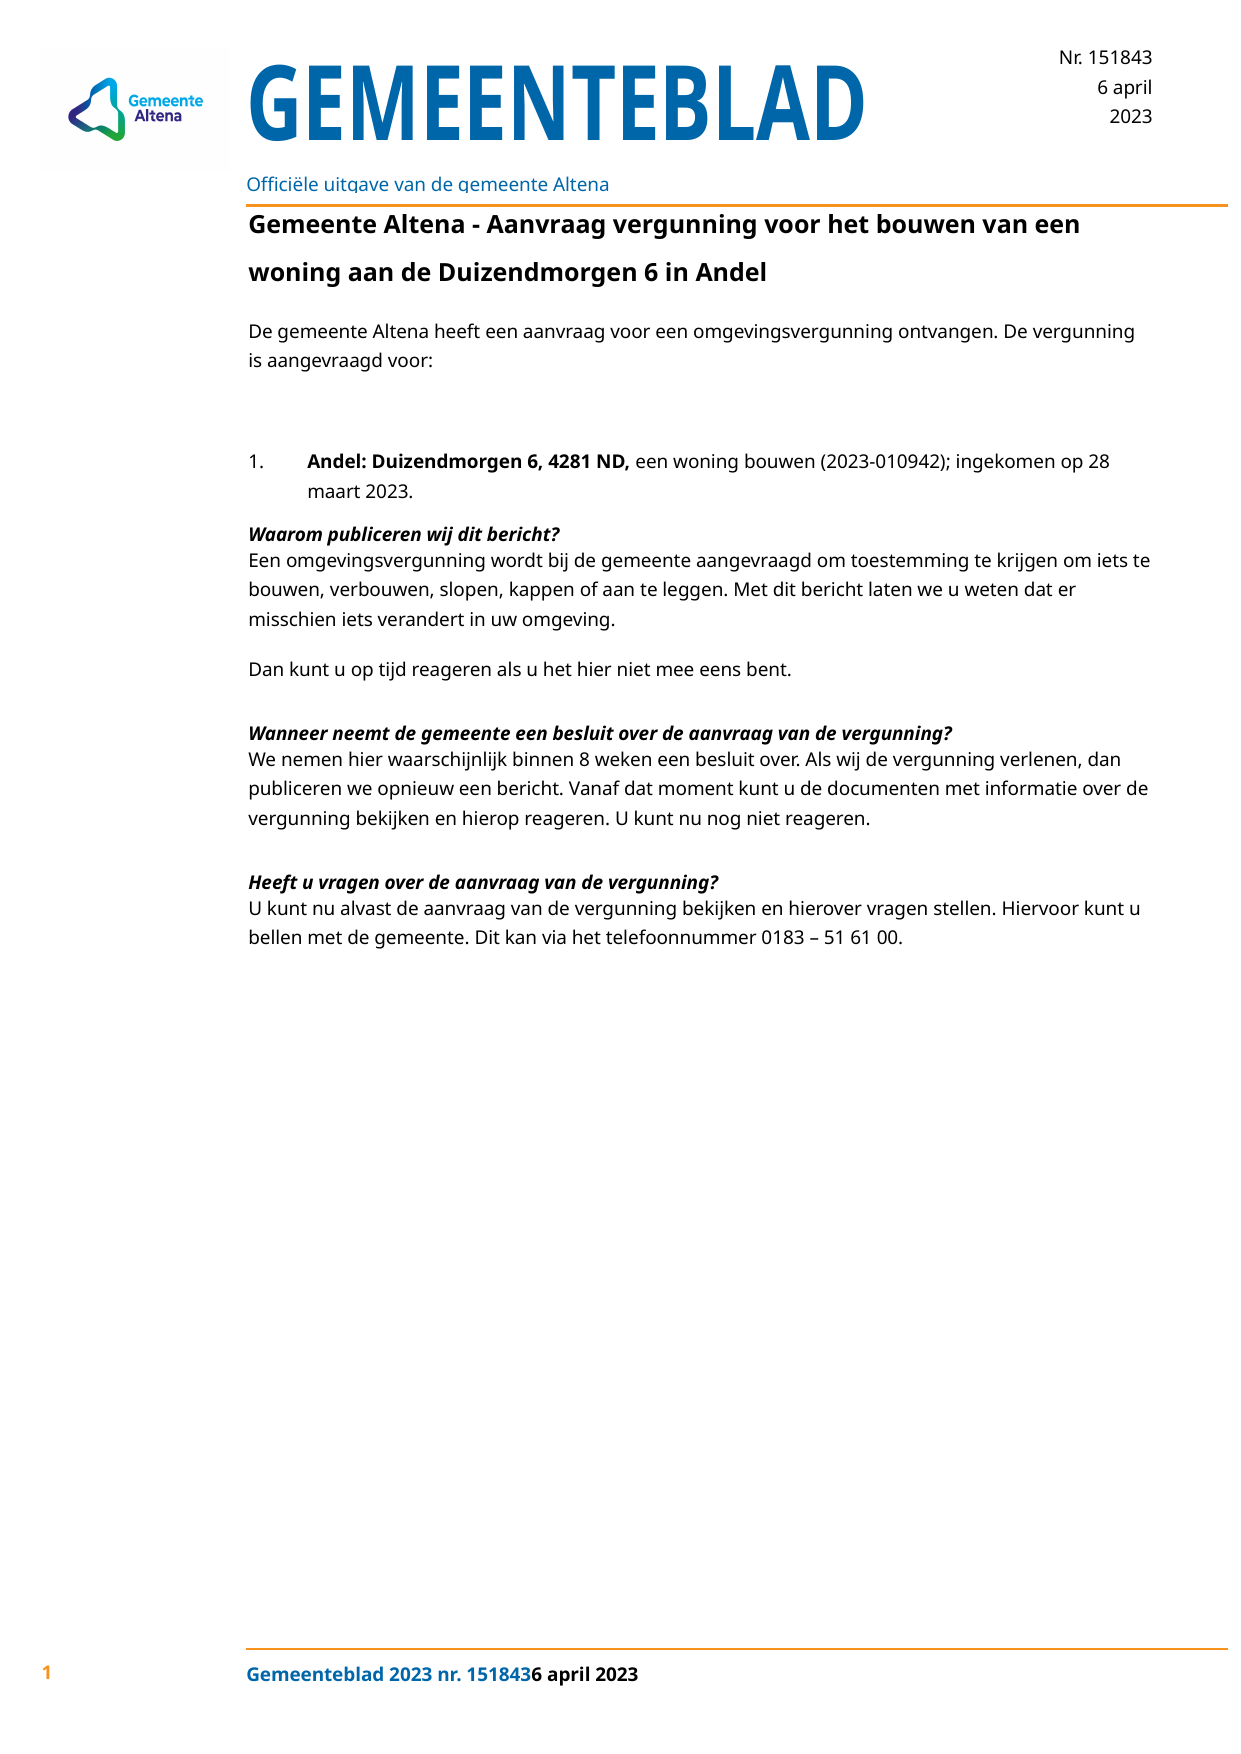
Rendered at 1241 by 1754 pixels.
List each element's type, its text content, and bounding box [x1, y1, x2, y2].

text Heeft u vragen over de aanvraag van de vergunning? [248, 869, 1152, 895]
picture [41, 47, 231, 172]
text Dan kunt u op tijd reageren als u het hier niet mee eens bent. [248, 656, 1152, 682]
text Wanneer neemt de gemeente een besluit over de aanvraag van de vergunning? [248, 720, 1152, 746]
text Een omgevingsvergunning wordt bij de gemeente aangevraagd om toestemming te krijgen om iets te bouwen, verbouwen, slopen, kappen of aan te leggen. Met dit bericht laten we u weten dat er misschien iets verandert in uw omgeving. [248, 547, 1152, 632]
list Andel: Duizendmorgen 6, 4281 ND, een woning bouwen (2023-010942); ingekomen op 28 maart 2023. [248, 448, 1152, 504]
text Waarom publiceren wij dit bericht? [248, 521, 1152, 547]
text De gemeente Altena heeft een aanvraag voor een omgevingsvergunning ontvangen. De vergunning is aangevraagd voor: [248, 318, 1152, 373]
text We nemen hier waarschijnlijk binnen 8 weken een besluit over. Als wij de vergunning verlenen, dan publiceren we opnieuw een bericht. Vanaf dat moment kunt u de documenten met informatie over de vergunning bekijken en hierop reageren. U kunt nu nog niet reageren. [248, 746, 1152, 831]
text Gemeente Altena - Aanvraag vergunning voor het bouwen van een woning aan de Duizendmorgen 6 in Andel [248, 207, 1152, 288]
text U kunt nu alvast de aanvraag van de vergunning bekijken en hierover vragen stellen. Hiervoor kunt u bellen met de gemeente. Dit kan via het telefoonnummer 0183 – 51 61 00. [248, 895, 1152, 950]
